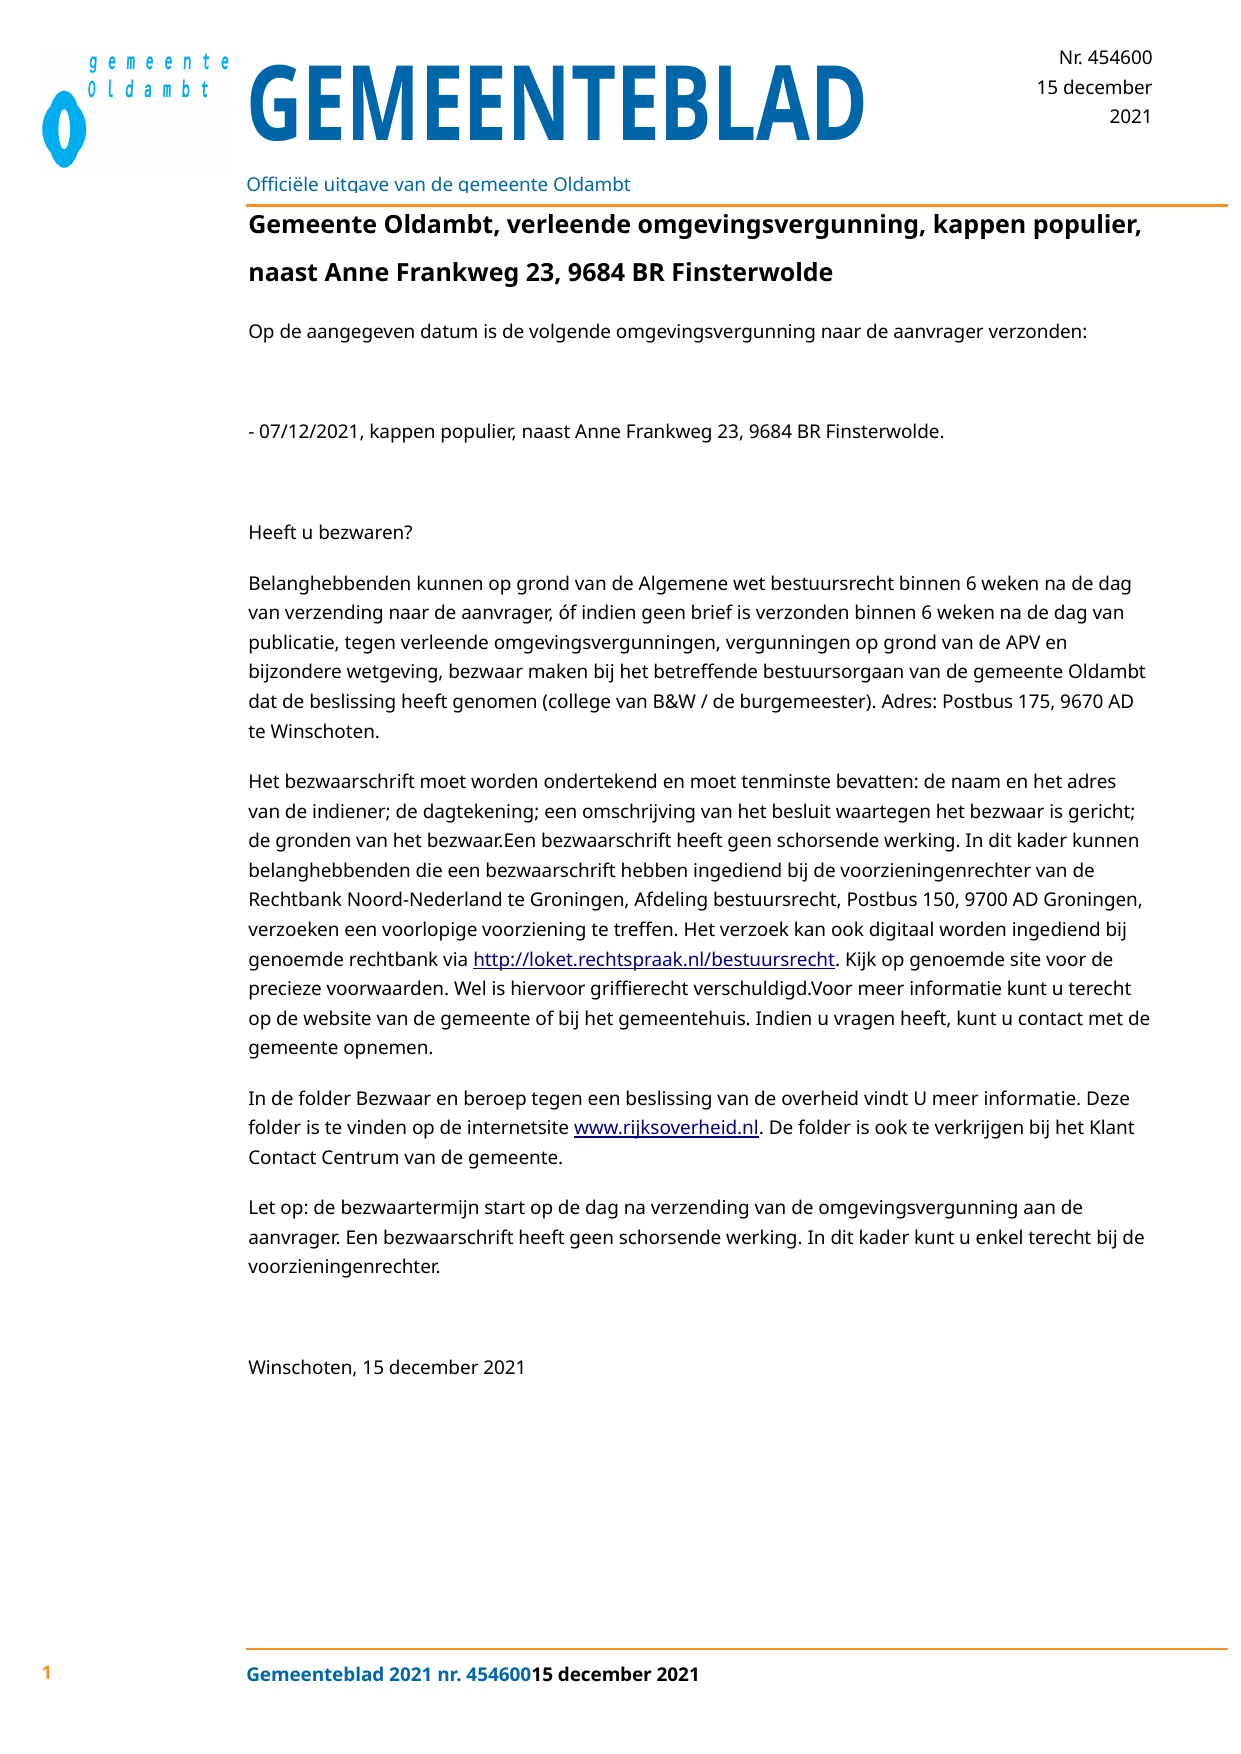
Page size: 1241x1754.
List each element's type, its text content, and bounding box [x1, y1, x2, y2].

text Belanghebbenden kunnen op grond van de Algemene wet bestuursrecht binnen 6 weken na de dag van verzending naar de aanvrager, óf indien geen brief is verzonden binnen 6 weken na de dag van publicatie, tegen verleende omgevingsvergunningen, vergunningen op grond van de APV en bijzondere wetgeving, bezwaar maken bij het betreffende bestuursorgaan van de gemeente Oldambt dat de beslissing heeft genomen (college van B&W / de burgemeester). Adres: Postbus 175, 9670 AD te Winschoten. [248, 570, 1152, 744]
text Op de aangegeven datum is de volgende omgevingsvergunning naar de aanvrager verzonden: [248, 318, 1152, 344]
text Let op: de bezwaartermijn start op de dag na verzending van de omgevingsvergunning aan de aanvrager. Een bezwaarschrift heeft geen schorsende werking. In dit kader kunt u enkel terecht bij de voorzieningenrechter. [248, 1194, 1152, 1279]
text - 07/12/2021, kappen populier, naast Anne Frankweg 23, 9684 BR Finsterwolde. [248, 419, 1152, 444]
text Winschoten, 15 december 2021 [248, 1354, 1152, 1380]
text Het bezwaarschrift moet worden ondertekend en moet tenminste bevatten: de naam en het adres van de indiener; de dagtekening; een omschrijving van het besluit waartegen het bezwaar is gericht; de gronden van het bezwaar.Een bezwaarschrift heeft geen schorsende werking. In dit kader kunnen belanghebbenden die een bezwaarschrift hebben ingediend bij de voorzieningenrechter van de Rechtbank Noord-Nederland te Groningen, Afdeling bestuursrecht, Postbus 150, 9700 AD Groningen, verzoeken een voorlopige voorziening te treffen. Het verzoek kan ook digitaal worden ingediend bij genoemde rechtbank via http://loket.rechtspraak.nl/bestuursrecht. Kijk op genoemde site voor de precieze voorwaarden. Wel is hiervoor griffierecht verschuldigd.Voor meer informatie kunt u terecht op de website van de gemeente of bij het gemeentehuis. Indien u vragen heeft, kunt u contact met de gemeente opnemen. [248, 768, 1152, 1060]
picture [41, 47, 231, 172]
text Heeft u bezwaren? [248, 519, 1152, 545]
text Gemeente Oldambt, verleende omgevingsvergunning, kappen populier, naast Anne Frankweg 23, 9684 BR Finsterwolde [248, 207, 1152, 288]
text In de folder Bezwaar en beroep tegen een beslissing van de overheid vindt U meer informatie. Deze folder is te vinden op de internetsite www.rijksoverheid.nl. De folder is ook te verkrijgen bij het Klant Contact Centrum van de gemeente. [248, 1085, 1152, 1170]
